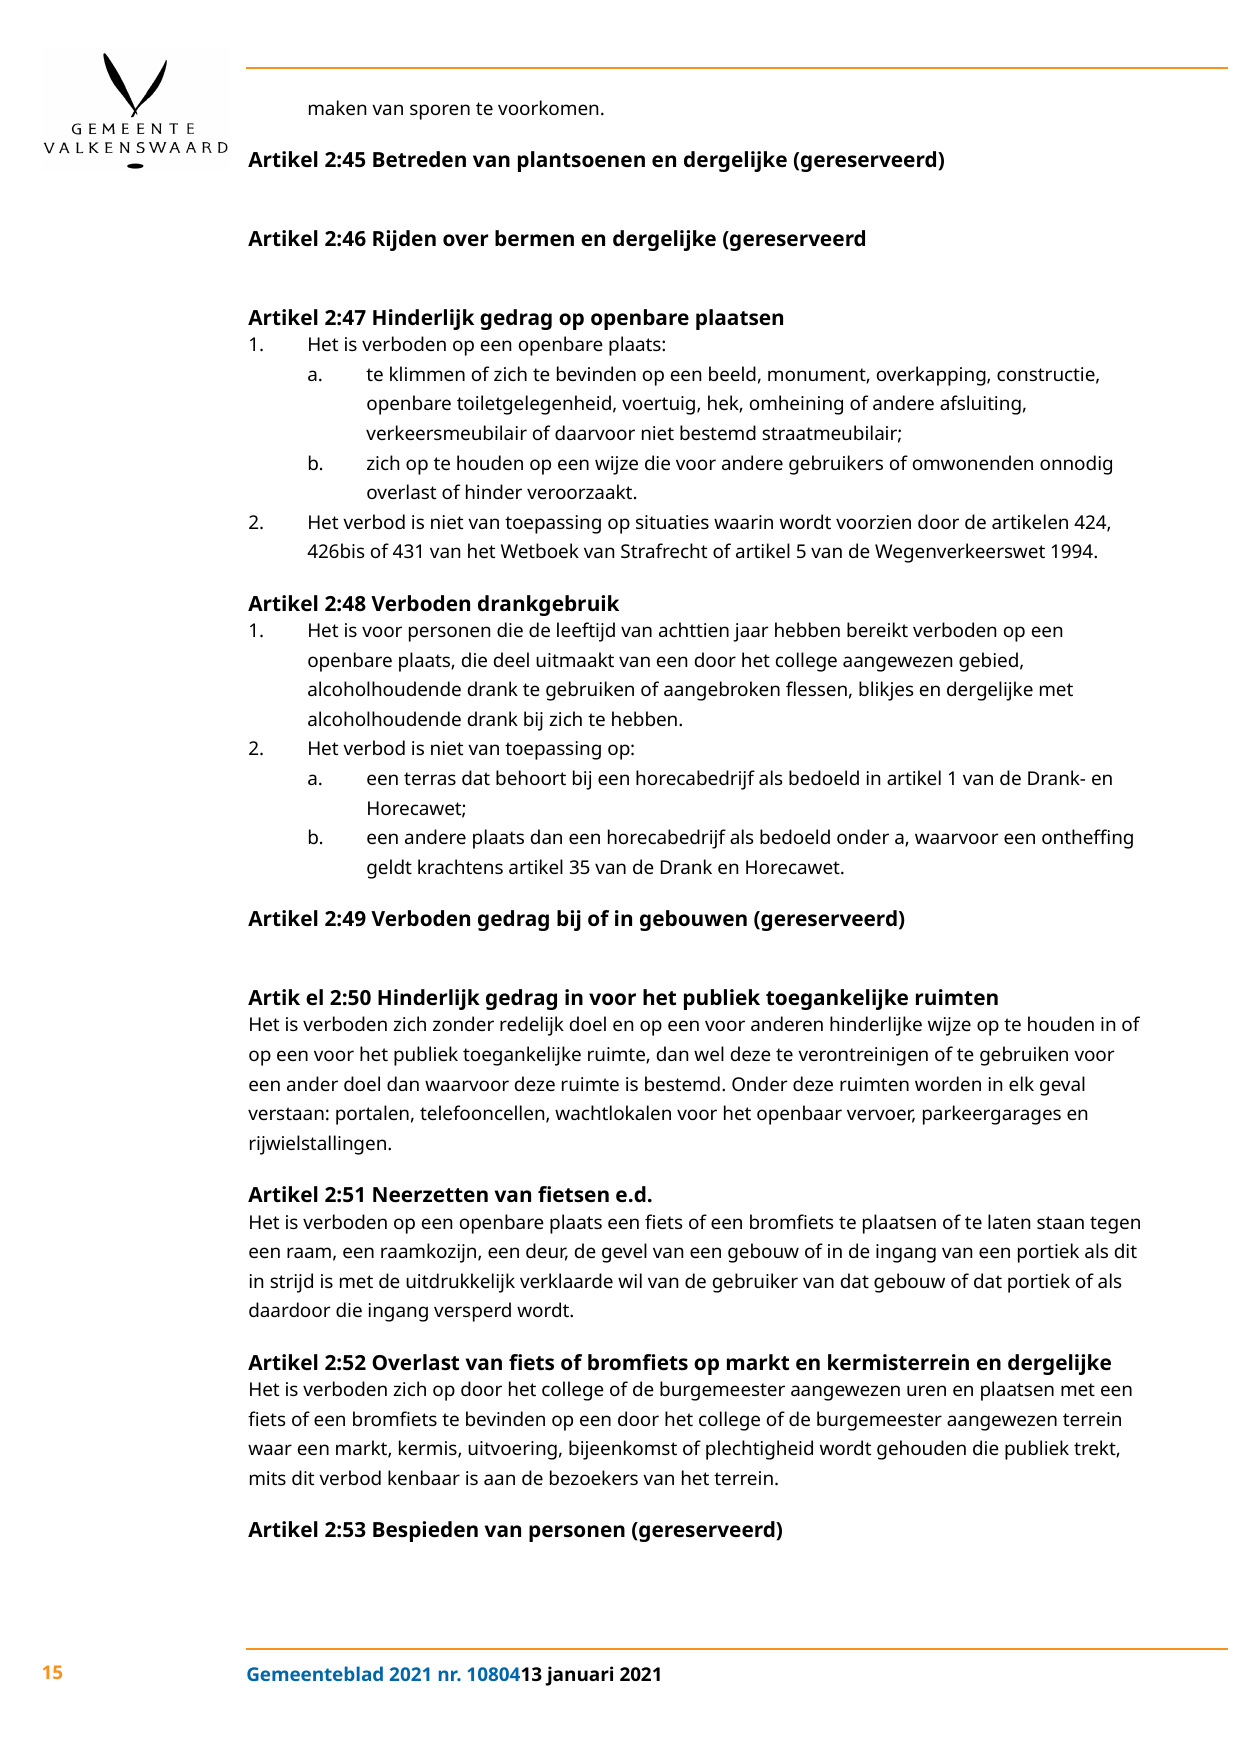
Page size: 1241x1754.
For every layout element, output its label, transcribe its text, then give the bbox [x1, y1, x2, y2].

list Het is verboden op een openbare plaats: [248, 331, 1152, 357]
text Artikel 2:53 Bespieden van personen (gereserveerd) [248, 1516, 1152, 1544]
text Het is verboden zich zonder redelijk doel en op een voor anderen hinderlijke wijze op te houden in of op een voor het publiek toegankelijke ruimte, dan wel deze te verontreinigen of te gebruiken voor een ander doel dan waarvoor deze ruimte is bestemd. Onder deze ruimten worden in elk geval verstaan: portalen, telefooncellen, wachtlokalen voor het openbaar vervoer, parkeergarages en rijwielstallingen. [248, 1012, 1152, 1156]
text Het is verboden zich op door het college of de burgemeester aangewezen uren en plaatsen met een fiets of een bromfiets te bevinden op een door het college of de burgemeester aangewezen terrein waar een markt, kermis, uitvoering, bijeenkomst of plechtigheid wordt gehouden die publiek trekt, mits dit verbod kenbaar is aan de bezoekers van het terrein. [248, 1376, 1152, 1491]
list Het verbod is niet van toepassing op: [248, 736, 1152, 761]
picture [41, 47, 231, 172]
text Het is verboden op een openbare plaats een fiets of een bromfiets te plaatsen of te laten staan tegen een raam, een raamkozijn, een deur, de gevel van een gebouw of in de ingang van een portiek als dit in strijd is met de uitdrukkelijk verklaarde wil van de gebruiker van dat gebouw of dat portiek of als daardoor die ingang versperd wordt. [248, 1209, 1152, 1323]
list Het verbod is niet van toepassing op situaties waarin wordt voorzien door de artikelen 424, 426bis of 431 van het Wetboek van Strafrecht of artikel 5 van de Wegenverkeerswet 1994. [248, 509, 1152, 564]
text Artikel 2:49 Verboden gedrag bij of in gebouwen (gereserveerd) [248, 904, 1152, 933]
list maken van sporen te voorkomen. [248, 95, 1152, 121]
text Artikel 2:48 Verboden drankgebruik [248, 589, 1152, 617]
text Artikel 2:51 Neerzetten van fietsen e.d. [248, 1180, 1152, 1209]
list zich op te houden op een wijze die voor andere gebruikers of omwonenden onnodig overlast of hinder veroorzaakt. [307, 450, 1152, 505]
text Artikel 2:46 Rijden over bermen en dergelijke (gereserveerd [248, 224, 1152, 252]
text Artikel 2:52 Overlast van fiets of bromfiets op markt en kermisterrein en dergelijke [248, 1348, 1152, 1376]
text Artikel 2:45 Betreden van plantsoenen en dergelijke (gereserveerd) [248, 145, 1152, 174]
list te klimmen of zich te bevinden op een beeld, monument, overkapping, constructie, openbare toiletgelegenheid, voertuig, hek, omheining of andere afsluiting, verkeersmeubilair of daarvoor niet bestemd straatmeubilair; [307, 361, 1152, 446]
text Artik el 2:50 Hinderlijk gedrag in voor het publiek toegankelijke ruimten [248, 983, 1152, 1012]
list een andere plaats dan een horecabedrijf als bedoeld onder a, waarvoor een ontheffing geldt krachtens artikel 35 van de Drank en Horecawet. [307, 824, 1152, 880]
list Het is voor personen die de leeftijd van achttien jaar hebben bereikt verboden op een openbare plaats, die deel uitmaakt van een door het college aangewezen gebied, alcoholhoudende drank te gebruiken of aangebroken flessen, blikjes en dergelijke met alcoholhoudende drank bij zich te hebben. [248, 617, 1152, 732]
list een terras dat behoort bij een horecabedrijf als bedoeld in artikel 1 van de Drank- en Horecawet; [307, 765, 1152, 821]
text Artikel 2:47 Hinderlijk gedrag op openbare plaatsen [248, 303, 1152, 331]
